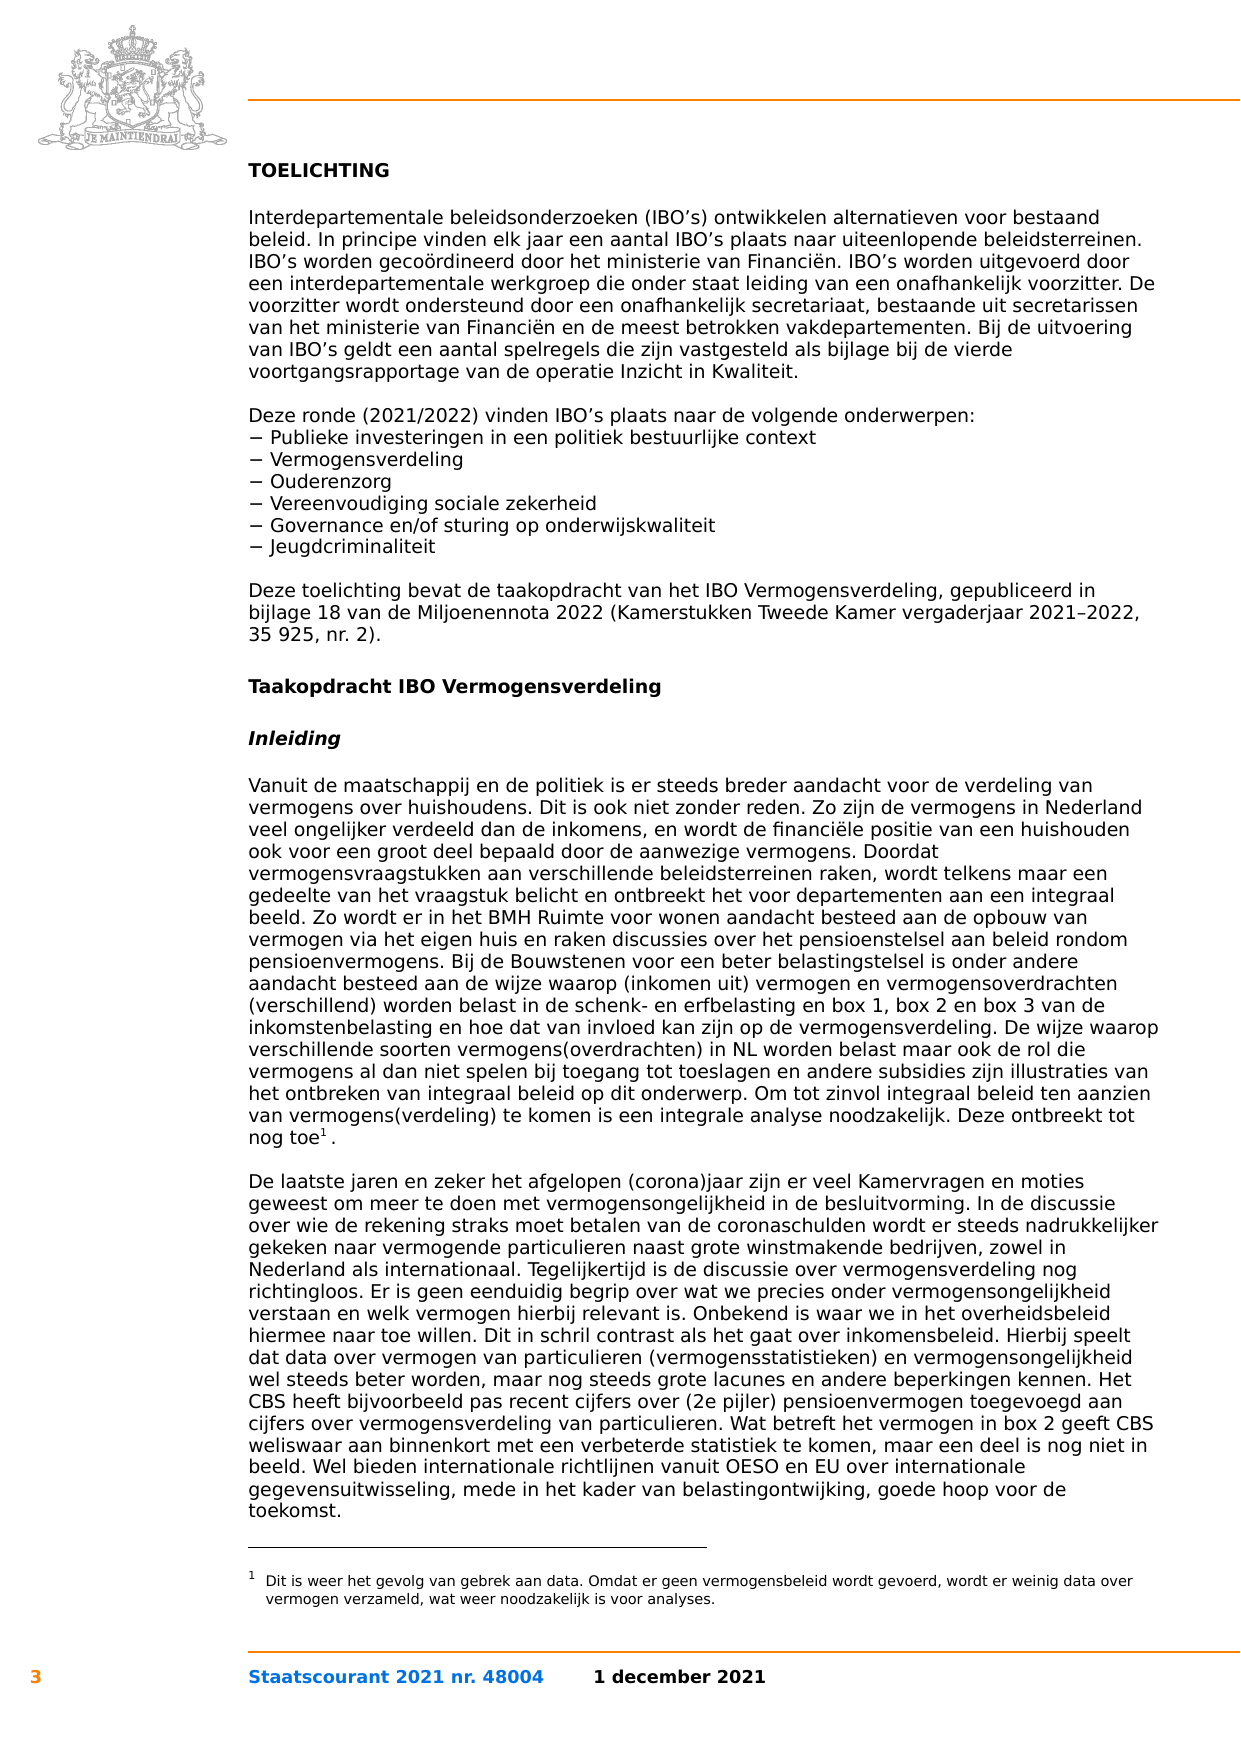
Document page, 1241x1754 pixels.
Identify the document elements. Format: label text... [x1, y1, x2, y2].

text − Governance en/of sturing op onderwijskwaliteit [248, 514, 1163, 536]
text De laatste jaren en zeker het afgelopen (corona)jaar zijn er veel Kamervragen en moties geweest om meer te doen met vermogensongelijkheid in de besluitvorming. In de discussie over wie de rekening straks moet betalen van de coronaschulden wordt er steeds nadrukkelijker gekeken naar vermogende particulieren naast grote winstmakende bedrijven, zowel in Nederland als internationaal. Tegelijkertijd is de discussie over vermogensverdeling nog richtingloos. Er is geen eenduidig begrip over wat we precies onder vermogensongelijkheid verstaan en welk vermogen hierbij relevant is. Onbekend is waar we in het overheidsbeleid hiermee naar toe willen. Dit in schril contrast als het gaat over inkomensbeleid. Hierbij speelt dat data over vermogen van particulieren (vermogensstatistieken) en vermogensongelijkheid wel steeds beter worden, maar nog steeds grote lacunes en andere beperkingen kennen. Het CBS heeft bijvoorbeeld pas recent cijfers over (2e pijler) pensioenvermogen toegevoegd aan cijfers over vermogensverdeling van particulieren. Wat betreft het vermogen in box 2 geeft CBS weliswaar aan binnenkort met een verbeterde statistiek te komen, maar een deel is nog niet in beeld. Wel bieden internationale richtlijnen vanuit OESO en EU over internationale gegevensuitwisseling, mede in het kader van belastingontwijking, goede hoop voor de toekomst. [248, 1171, 1163, 1522]
picture [38, 25, 227, 150]
text − Vereenvoudiging sociale zekerheid [248, 492, 1163, 514]
text − Vermogensverdeling [248, 448, 1163, 471]
text − Jeugdcriminaliteit [248, 536, 1163, 558]
text Deze ronde (2021/2022) vinden IBO’s plaats naar de volgende onderwerpen: [248, 404, 1163, 427]
text Vanuit de maatschappij en de politiek is er steeds breder aandacht voor de verdeling van vermogens over huishoudens. Dit is ook niet zonder reden. Zo zijn de vermogens in Nederland veel ongelijker verdeeld dan de inkomens, en wordt de financiële positie van een huishouden ook voor een groot deel bepaald door de aanwezige vermogens. Doordat vermogensvraagstukken aan verschillende beleidsterreinen raken, wordt telkens maar een gedeelte van het vraagstuk belicht en ontbreekt het voor departementen aan een integraal beeld. Zo wordt er in het BMH Ruimte voor wonen aandacht besteed aan de opbouw van vermogen via het eigen huis en raken discussies over het pensioenstelsel aan beleid rondom pensioenvermogens. Bij de Bouwstenen voor een beter belastingstelsel is onder andere aandacht besteed aan de wijze waarop (inkomen uit) vermogen en vermogensoverdrachten (verschillend) worden belast in de schenk- en erfbelasting en box 1, box 2 en box 3 van de inkomstenbelasting en hoe dat van invloed kan zijn op de vermogensverdeling. De wijze waarop verschillende soorten vermogens(overdrachten) in NL worden belast maar ook de rol die vermogens al dan niet spelen bij toegang tot toeslagen en andere subsidies zijn illustraties van het ontbreken van integraal beleid op dit onderwerp. Om tot zinvol integraal beleid ten aanzien van vermogens(verdeling) te komen is een integrale analyse noodzakelijk. Deze ontbreekt tot nog toe. [248, 775, 1163, 1149]
subtitle Inleiding [248, 728, 1163, 750]
text − Publieke investeringen in een politiek bestuurlijke context [248, 427, 1163, 448]
subtitle TOELICHTING [248, 160, 1163, 182]
text − Ouderenzorg [248, 471, 1163, 492]
text Deze toelichting bevat de taakopdracht van het IBO Vermogensverdeling, gepubliceerd in bijlage 18 van de Miljoenennota 2022 (Kamerstukken Tweede Kamer vergaderjaar 2021–2022, 35 925, nr. 2). [248, 580, 1163, 646]
text Interdepartementale beleidsonderzoeken (IBO’s) ontwikkelen alternatieven voor bestaand beleid. In principe vinden elk jaar een aantal IBO’s plaats naar uiteenlopende beleidsterreinen. IBO’s worden gecoördineerd door het ministerie van Financiën. IBO’s worden uitgevoerd door een interdepartementale werkgroep die onder staat leiding van een onafhankelijk voorzitter. De voorzitter wordt ondersteund door een onafhankelijk secretariaat, bestaande uit secretarissen van het ministerie van Financiën en de meest betrokken vakdepartementen. Bij de uitvoering van IBO’s geldt een aantal spelregels die zijn vastgesteld als bijlage bij de vierde voortgangsrapportage van de operatie Inzicht in Kwaliteit. [248, 207, 1163, 383]
subtitle Taakopdracht IBO Vermogensverdeling [248, 676, 1163, 698]
text Dit is weer het gevolg van gebrek aan data. Omdat er geen vermogensbeleid wordt gevoerd, wordt er weinig data over vermogen verzameld, wat weer noodzakelijk is voor analyses. [248, 1569, 1163, 1608]
